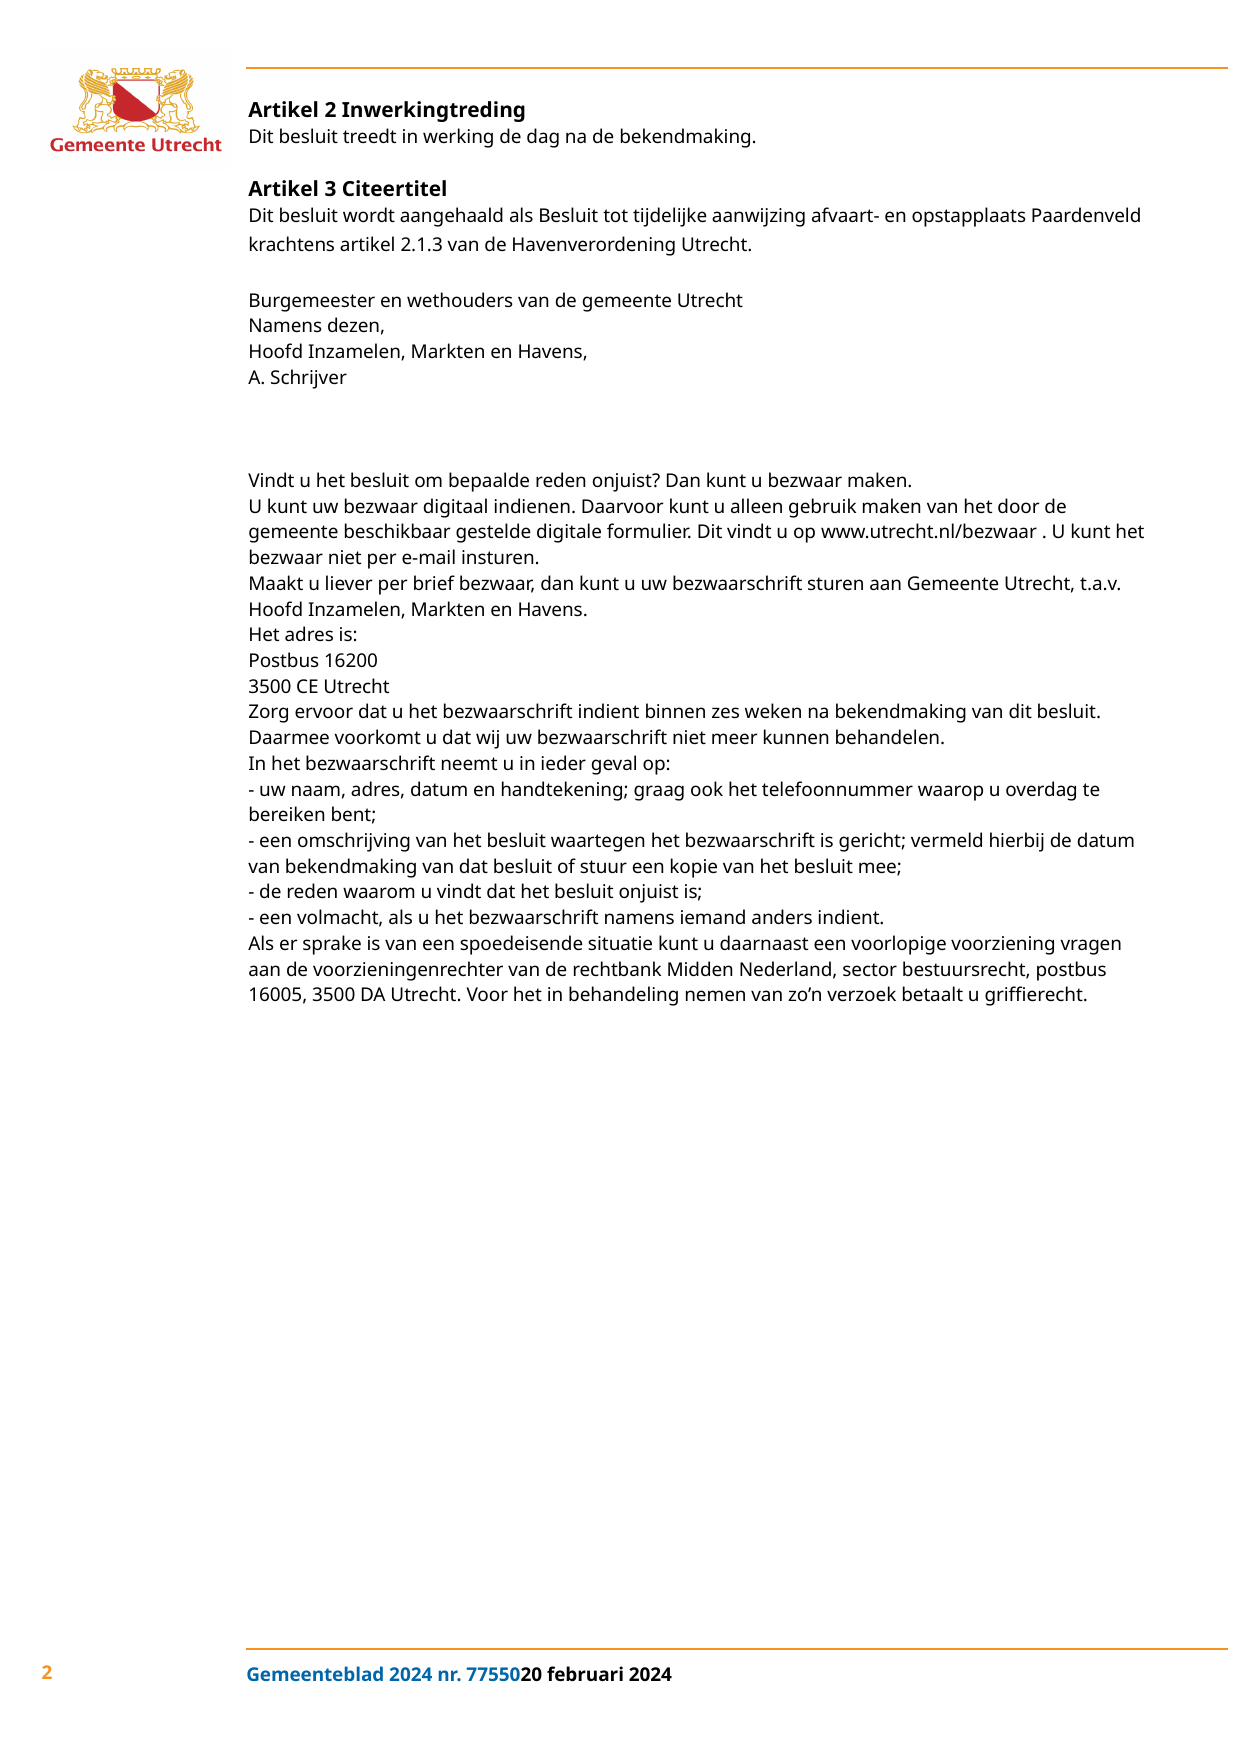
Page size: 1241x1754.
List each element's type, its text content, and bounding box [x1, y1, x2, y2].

text Dit besluit treedt in werking de dag na de bekendmaking. [248, 123, 1152, 149]
text Postbus 16200 [248, 647, 1152, 673]
text Als er sprake is van een spoedeisende situatie kunt u daarnaast een voorlopige voorziening vragen aan de voorzieningenrechter van de rechtbank Midden Nederland, sector bestuursrecht, postbus 16005, 3500 DA Utrecht. Voor het in behandeling nemen van zo’n verzoek betaalt u griffierecht. [248, 930, 1152, 1007]
text Artikel 2 Inwerkingtreding [248, 95, 1152, 123]
text U kunt uw bezwaar digitaal indienen. Daarvoor kunt u alleen gebruik maken van het door de gemeente beschikbaar gestelde digitale formulier. Dit vindt u op www.utrecht.nl/bezwaar . U kunt het bezwaar niet per e-mail insturen. [248, 493, 1152, 570]
text 3500 CE Utrecht [248, 673, 1152, 699]
text Burgemeester en wethouders van de gemeente Utrecht [248, 287, 1152, 313]
text - de reden waarom u vindt dat het besluit onjuist is; [248, 879, 1152, 904]
text - uw naam, adres, datum en handtekening; graag ook het telefoonnummer waarop u overdag te bereiken bent; [248, 776, 1152, 827]
text Het adres is: [248, 621, 1152, 647]
text Maakt u liever per brief bezwaar, dan kunt u uw bezwaarschrift sturen aan Gemeente Utrecht, t.a.v. Hoofd Inzamelen, Markten en Havens. [248, 570, 1152, 621]
text - een volmacht, als u het bezwaarschrift namens iemand anders indient. [248, 904, 1152, 930]
text Dit besluit wordt aangehaald als Besluit tot tijdelijke aanwijzing afvaart- en opstapplaats Paardenveld krachtens artikel 2.1.3 van de Havenverordening Utrecht. [248, 202, 1152, 257]
text A. Schrijver [248, 364, 1152, 390]
text Namens dezen, [248, 313, 1152, 338]
picture [41, 47, 231, 172]
text Hoofd Inzamelen, Markten en Havens, [248, 338, 1152, 364]
text Artikel 3 Citeertitel [248, 174, 1152, 202]
text Zorg ervoor dat u het bezwaarschrift indient binnen zes weken na bekendmaking van dit besluit. Daarmee voorkomt u dat wij uw bezwaarschrift niet meer kunnen behandelen. [248, 699, 1152, 750]
text Vindt u het besluit om bepaalde reden onjuist? Dan kunt u bezwaar maken. [248, 467, 1152, 493]
text In het bezwaarschrift neemt u in ieder geval op: [248, 750, 1152, 776]
text - een omschrijving van het besluit waartegen het bezwaarschrift is gericht; vermeld hierbij de datum van bekendmaking van dat besluit of stuur een kopie van het besluit mee; [248, 827, 1152, 879]
